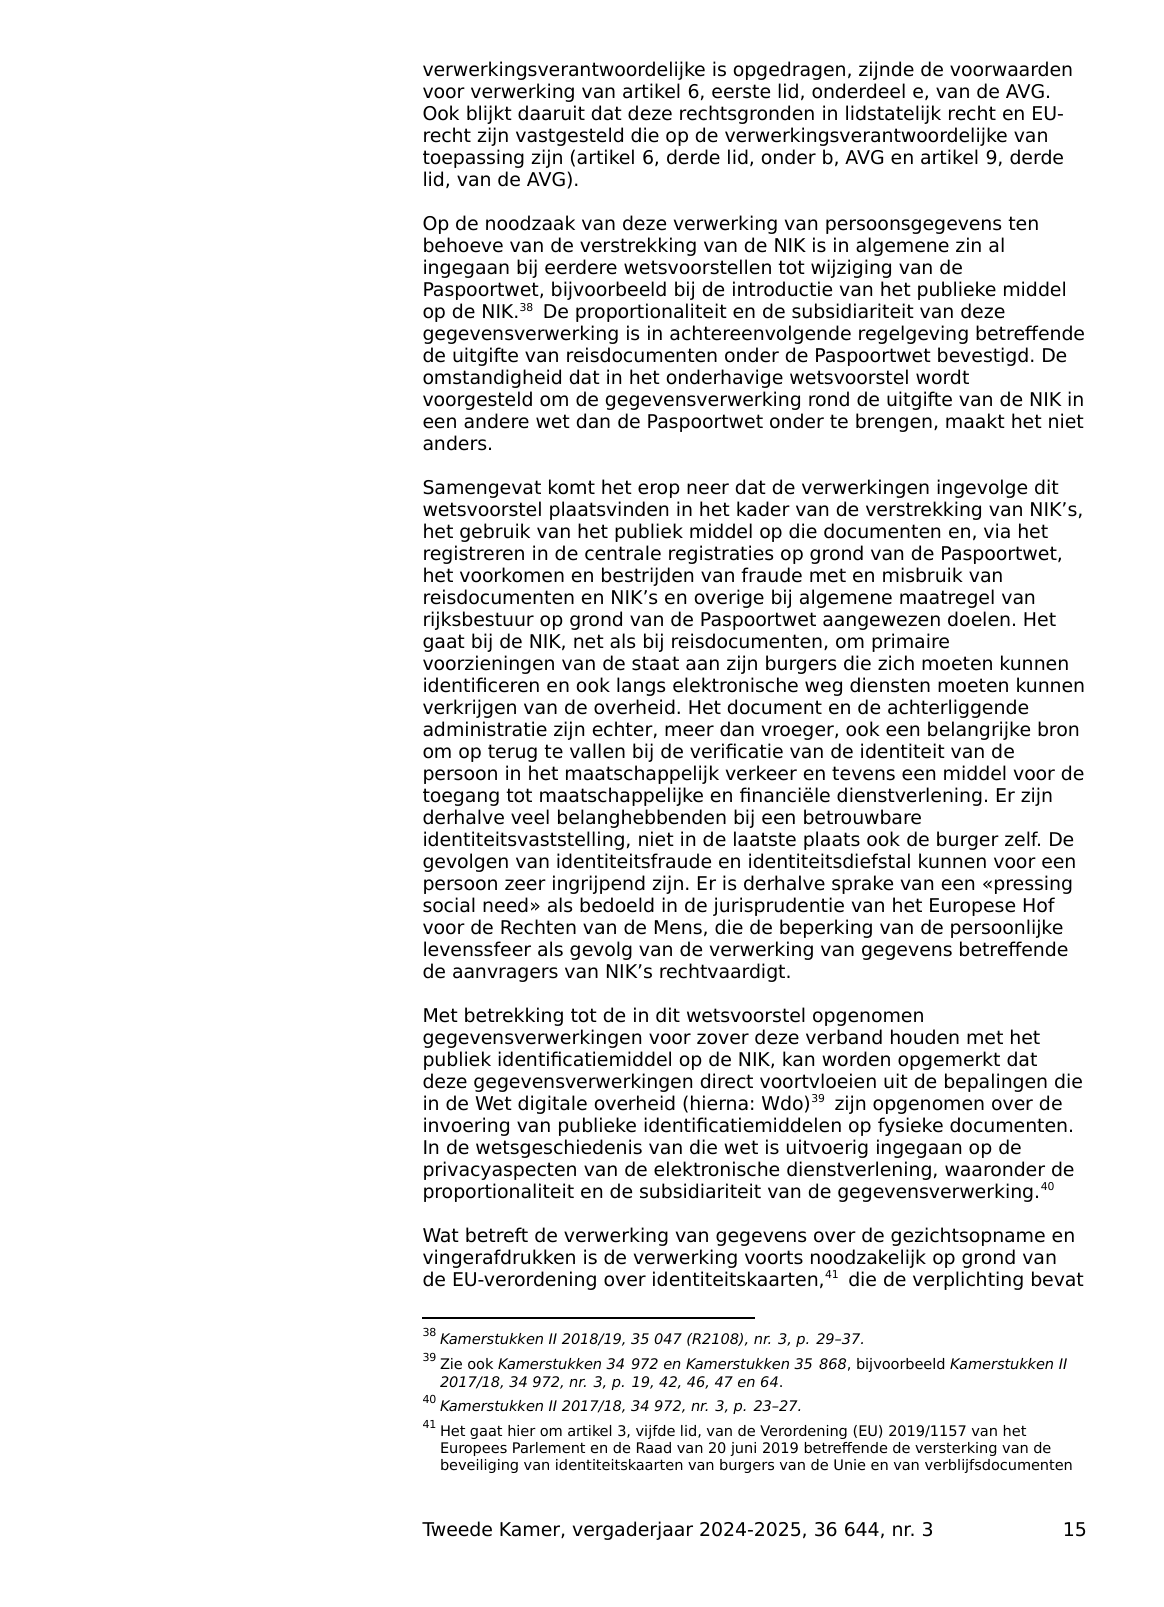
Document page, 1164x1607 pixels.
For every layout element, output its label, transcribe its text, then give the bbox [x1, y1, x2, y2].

text Samengevat komt het erop neer dat de verwerkingen ingevolge dit wetsvoorstel plaatsvinden in het kader van de verstrekking van NIK’s, het gebruik van het publiek middel op die documenten en, via het registreren in de centrale registraties op grond van de Paspoortwet, het voorkomen en bestrijden van fraude met en misbruik van reisdocumenten en NIK’s en overige bij algemene maatregel van rijksbestuur op grond van de Paspoortwet aangewezen doelen. Het gaat bij de NIK, net als bij reisdocumenten, om primaire voorzieningen van de staat aan zijn burgers die zich moeten kunnen identificeren en ook langs elektronische weg diensten moeten kunnen verkrijgen van de overheid. Het document en de achterliggende administratie zijn echter, meer dan vroeger, ook een belangrijke bron om op terug te vallen bij de verificatie van de identiteit van de persoon in het maatschappelijk verkeer en tevens een middel voor de toegang tot maatschappelijke en financiële dienstverlening. Er zijn derhalve veel belanghebbenden bij een betrouwbare identiteitsvaststelling, niet in de laatste plaats ook de burger zelf. De gevolgen van identiteitsfraude en identiteitsdiefstal kunnen voor een persoon zeer ingrijpend zijn. Er is derhalve sprake van een «pressing social need» als bedoeld in de jurisprudentie van het Europese Hof voor de Rechten van de Mens, die de beperking van de persoonlijke levenssfeer als gevolg van de verwerking van gegevens betreffende de aanvragers van NIK’s rechtvaardigt. [422, 477, 1087, 983]
text Kamerstukken II 2018/19, 35 047 (R2108), nr. 3, p. 29–37. [422, 1327, 1087, 1349]
text Wat betreft de verwerking van gegevens over de gezichtsopname en vingerafdrukken is de verwerking voorts noodzakelijk op grond van de EU-verordening over identiteitskaarten, die de verplichting bevat [422, 1225, 1087, 1291]
text Kamerstukken II 2017/18, 34 972, nr. 3, p. 23–27. [422, 1393, 1087, 1416]
text Het gaat hier om artikel 3, vijfde lid, van de Verordening (EU) 2019/1157 van het Europees Parlement en de Raad van 20 juni 2019 betreffende de versterking van de beveiliging van identiteitskaarten van burgers van de Unie en van verblijfsdocumenten [422, 1418, 1087, 1474]
text verwerkingsverantwoordelijke is opgedragen, zijnde de voorwaarden voor verwerking van artikel 6, eerste lid, onderdeel e, van de AVG. Ook blijkt daaruit dat deze rechtsgronden in lidstatelijk recht en EU-recht zijn vastgesteld die op de verwerkingsverantwoordelijke van toepassing zijn (artikel 6, derde lid, onder b, AVG en artikel 9, derde lid, van de AVG). [422, 59, 1087, 191]
text Met betrekking tot de in dit wetsvoorstel opgenomen gegevensverwerkingen voor zover deze verband houden met het publiek identificatiemiddel op de NIK, kan worden opgemerkt dat deze gegevensverwerkingen direct voortvloeien uit de bepalingen die in de Wet digitale overheid (hierna: Wdo) zijn opgenomen over de invoering van publieke identificatiemiddelen op fysieke documenten. In de wetsgeschiedenis van die wet is uitvoerig ingegaan op de privacyaspecten van de elektronische dienstverlening, waaronder de proportionaliteit en de subsidiariteit van de gegevensverwerking. [422, 1005, 1087, 1203]
text Op de noodzaak van deze verwerking van persoonsgegevens ten behoeve van de verstrekking van de NIK is in algemene zin al ingegaan bij eerdere wetsvoorstellen tot wijziging van de Paspoortwet, bijvoorbeeld bij de introductie van het publieke middel op de NIK. De proportionaliteit en de subsidiariteit van deze gegevensverwerking is in achtereenvolgende regelgeving betreffende de uitgifte van reisdocumenten onder de Paspoortwet bevestigd. De omstandigheid dat in het onderhavige wetsvoorstel wordt voorgesteld om de gegevensverwerking rond de uitgifte van de NIK in een andere wet dan de Paspoortwet onder te brengen, maakt het niet anders. [422, 213, 1087, 455]
text Zie ook Kamerstukken 34 972 en Kamerstukken 35 868, bijvoorbeeld Kamerstukken II 2017/18, 34 972, nr. 3, p. 19, 42, 46, 47 en 64. [422, 1352, 1087, 1391]
